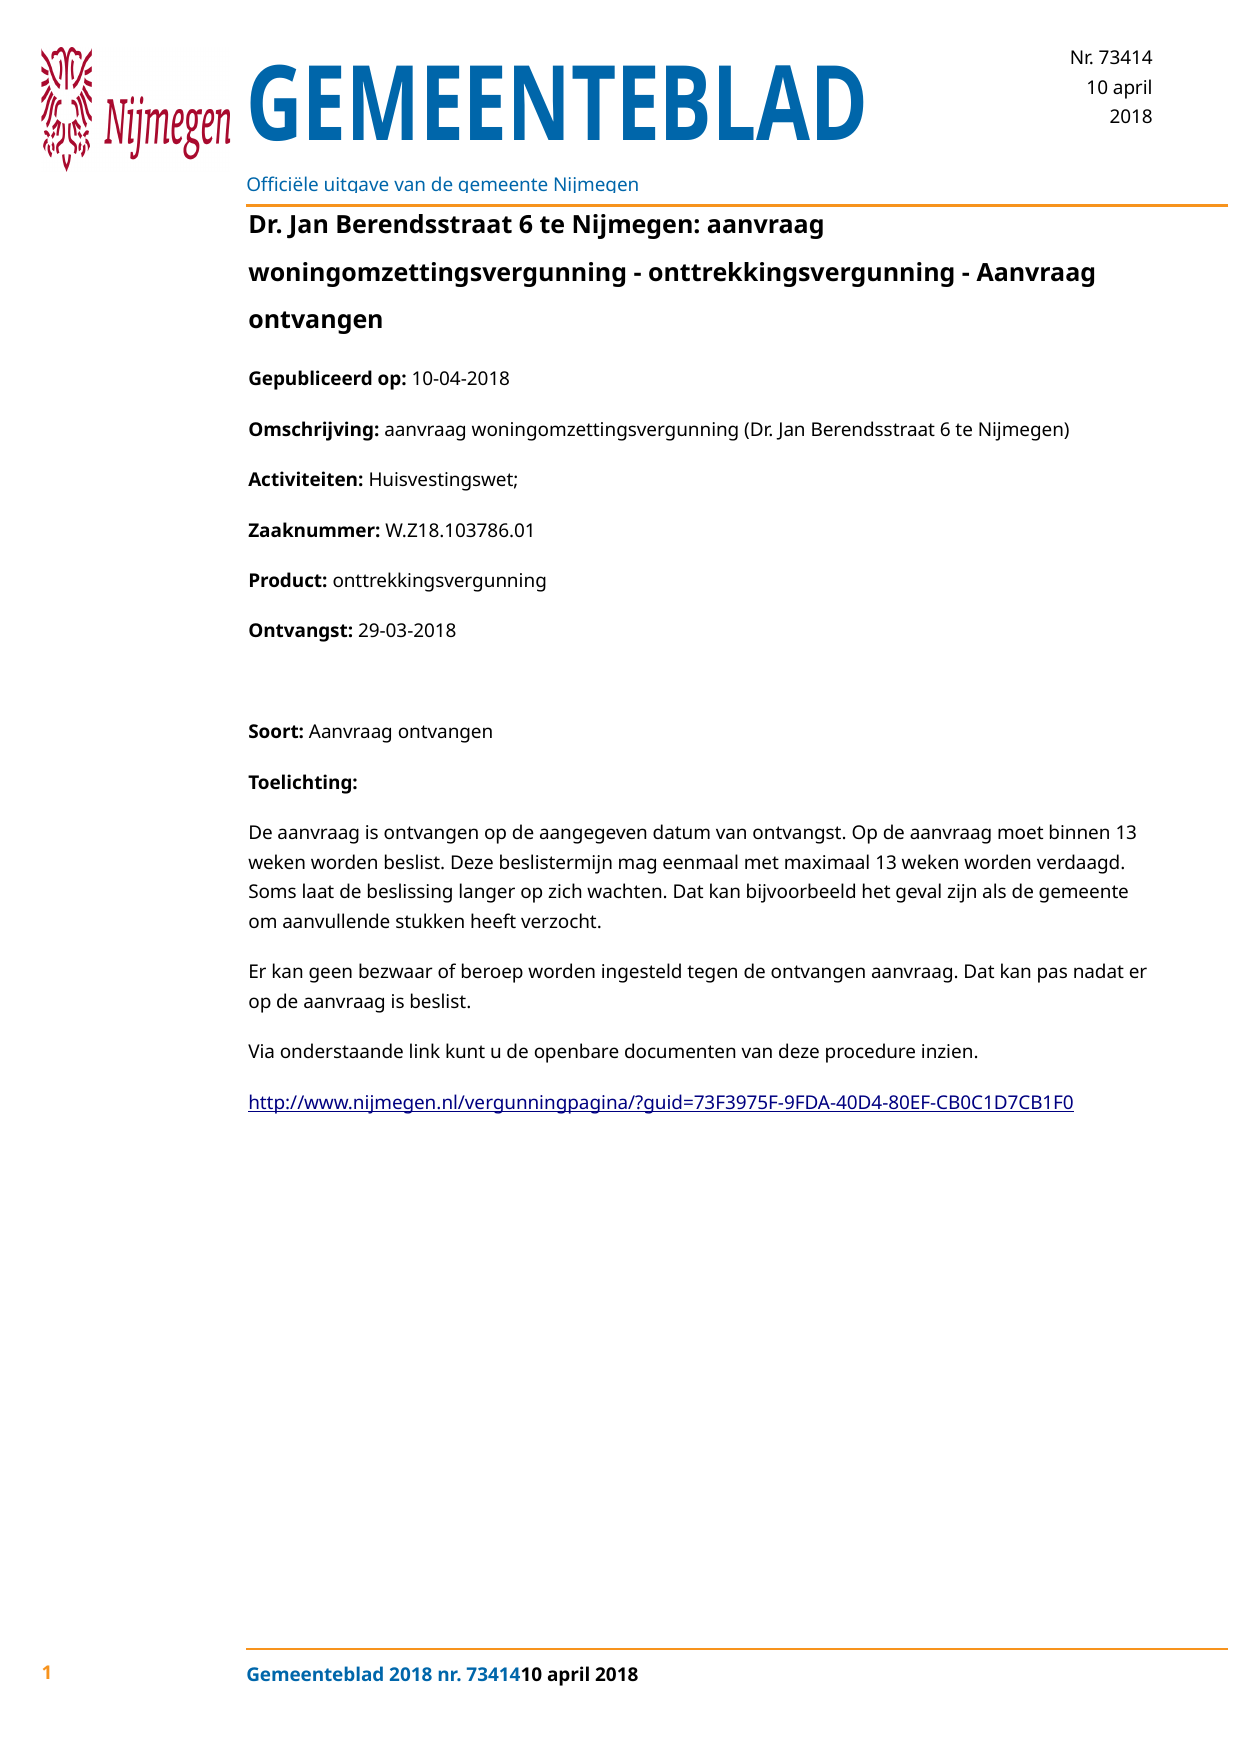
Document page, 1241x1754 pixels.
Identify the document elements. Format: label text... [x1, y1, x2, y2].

text Gepubliceerd op: 10-04-2018 [248, 366, 1152, 391]
text Dr. Jan Berendsstraat 6 te Nijmegen: aanvraag woningomzettingsvergunning - onttrekkingsvergunning - Aanvraag ontvangen [248, 207, 1152, 336]
text De aanvraag is ontvangen op de aangegeven datum van ontvangst. Op de aanvraag moet binnen 13 weken worden beslist. Deze beslistermijn mag eenmaal met maximaal 13 weken worden verdaagd. Soms laat de beslissing langer op zich wachten. Dat kan bijvoorbeeld het geval zijn als de gemeente om aanvullende stukken heeft verzocht. [248, 819, 1152, 934]
text Via onderstaande link kunt u de openbare documenten van deze procedure inzien. [248, 1038, 1152, 1064]
text Activiteiten: Huisvestingswet; [248, 466, 1152, 492]
text Ontvangst: 29-03-2018 [248, 618, 1152, 643]
text Er kan geen bezwaar of beroep worden ingesteld tegen de ontvangen aanvraag. Dat kan pas nadat er op de aanvraag is beslist. [248, 958, 1152, 1014]
text Product: onttrekkingsvergunning [248, 567, 1152, 593]
text Zaaknummer: W.Z18.103786.01 [248, 517, 1152, 542]
text Soort: Aanvraag ontvangen [248, 718, 1152, 744]
picture [41, 47, 231, 172]
text Omschrijving: aanvraag woningomzettingsvergunning (Dr. Jan Berendsstraat 6 te Nijmegen) [248, 416, 1152, 442]
text http://www.nijmegen.nl/vergunningpagina/?guid=73F3975F-9FDA-40D4-80EF-CB0C1D7CB1F0 [248, 1089, 1152, 1114]
text Toelichting: [248, 769, 1152, 794]
